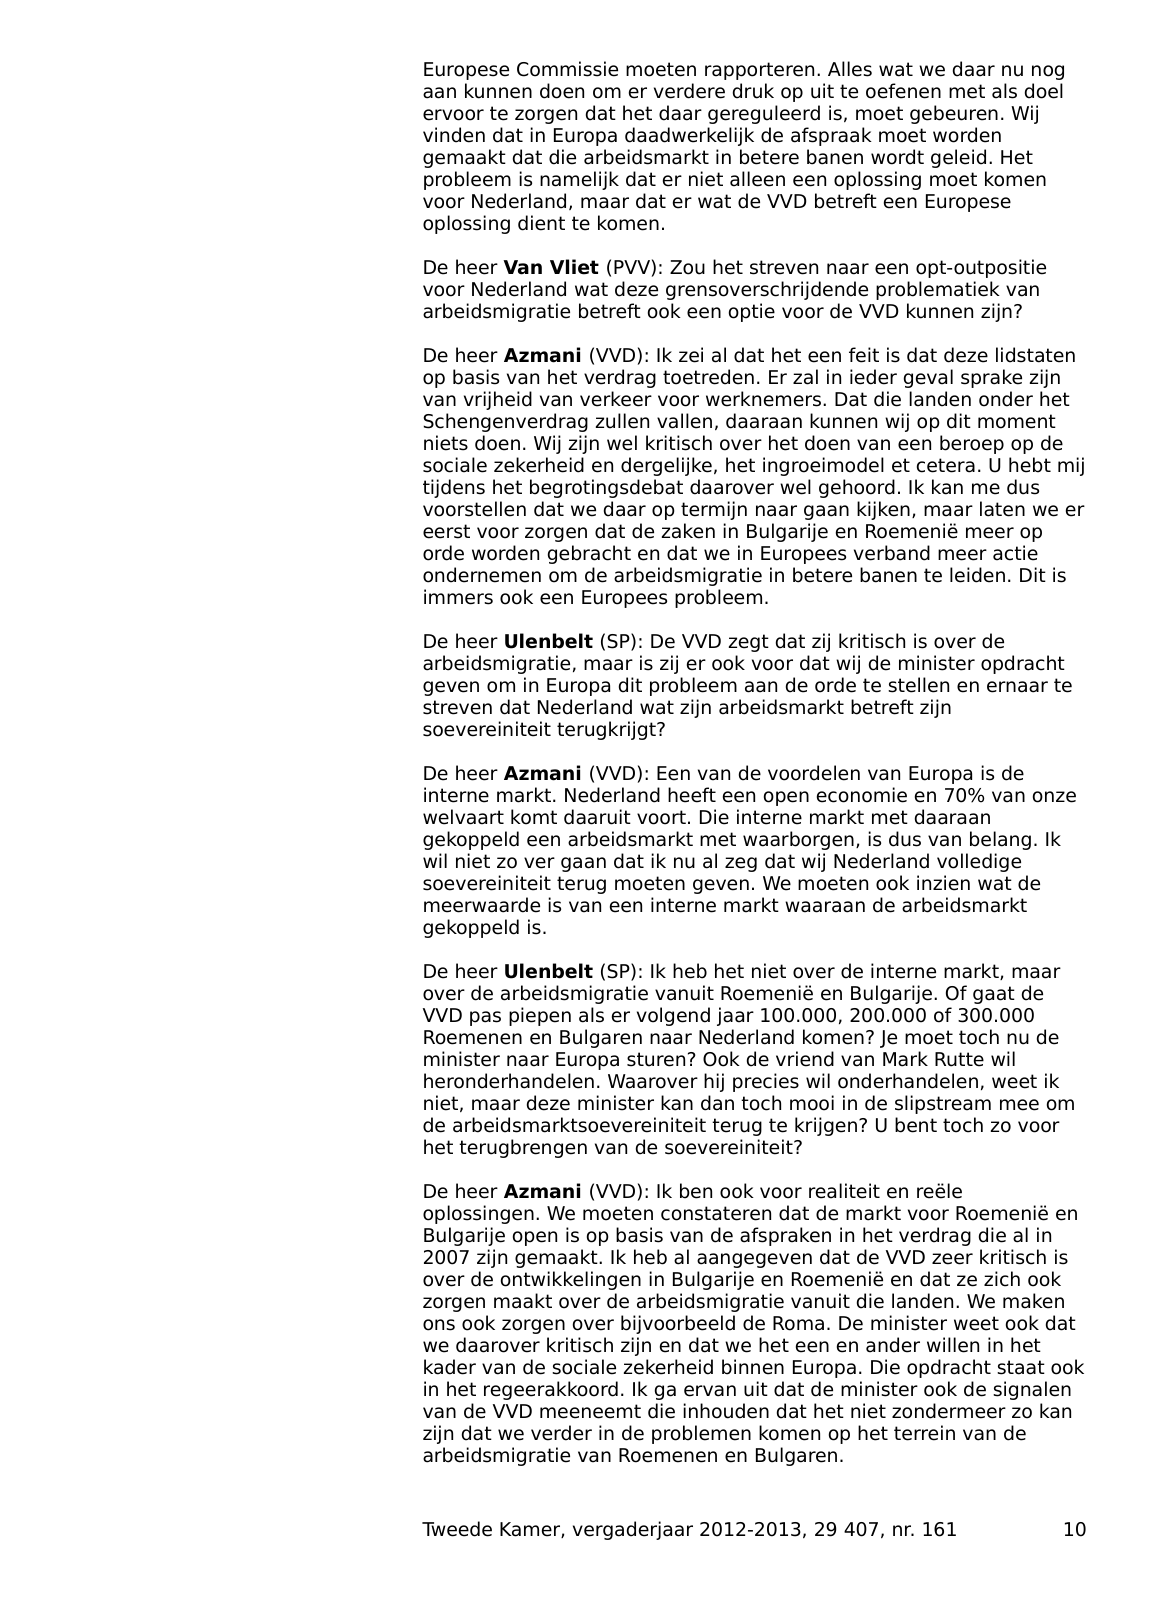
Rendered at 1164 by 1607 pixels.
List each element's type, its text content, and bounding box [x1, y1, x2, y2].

text De heer Azmani (VVD): Een van de voordelen van Europa is de interne markt. Nederland heeft een open economie en 70% van onze welvaart komt daaruit voort. Die interne markt met daaraan gekoppeld een arbeidsmarkt met waarborgen, is dus van belang. Ik wil niet zo ver gaan dat ik nu al zeg dat wij Nederland volledige soevereiniteit terug moeten geven. We moeten ook inzien wat de meerwaarde is van een interne markt waaraan de arbeidsmarkt gekoppeld is. [422, 763, 1087, 939]
text De heer Van Vliet (PVV): Zou het streven naar een opt-outpositie voor Nederland wat deze grensoverschrijdende problematiek van arbeidsmigratie betreft ook een optie voor de VVD kunnen zijn? [422, 257, 1087, 323]
text De heer Azmani (VVD): Ik ben ook voor realiteit en reële oplossingen. We moeten constateren dat de markt voor Roemenië en Bulgarije open is op basis van de afspraken in het verdrag die al in 2007 zijn gemaakt. Ik heb al aangegeven dat de VVD zeer kritisch is over de ontwikkelingen in Bulgarije en Roemenië en dat ze zich ook zorgen maakt over de arbeidsmigratie vanuit die landen. We maken ons ook zorgen over bijvoorbeeld de Roma. De minister weet ook dat we daarover kritisch zijn en dat we het een en ander willen in het kader van de sociale zekerheid binnen Europa. Die opdracht staat ook in het regeerakkoord. Ik ga ervan uit dat de minister ook de signalen van de VVD meeneemt die inhouden dat het niet zondermeer zo kan zijn dat we verder in de problemen komen op het terrein van de arbeidsmigratie van Roemenen en Bulgaren. [422, 1181, 1087, 1467]
text De heer Ulenbelt (SP): Ik heb het niet over de interne markt, maar over de arbeidsmigratie vanuit Roemenië en Bulgarije. Of gaat de VVD pas piepen als er volgend jaar 100.000, 200.000 of 300.000 Roemenen en Bulgaren naar Nederland komen? Je moet toch nu de minister naar Europa sturen? Ook de vriend van Mark Rutte wil heronderhandelen. Waarover hij precies wil onderhandelen, weet ik niet, maar deze minister kan dan toch mooi in de slipstream mee om de arbeidsmarktsoevereiniteit terug te krijgen? U bent toch zo voor het terugbrengen van de soevereiniteit? [422, 961, 1087, 1159]
text De heer Ulenbelt (SP): De VVD zegt dat zij kritisch is over de arbeidsmigratie, maar is zij er ook voor dat wij de minister opdracht geven om in Europa dit probleem aan de orde te stellen en ernaar te streven dat Nederland wat zijn arbeidsmarkt betreft zijn soevereiniteit terugkrijgt? [422, 631, 1087, 741]
text Europese Commissie moeten rapporteren. Alles wat we daar nu nog aan kunnen doen om er verdere druk op uit te oefenen met als doel ervoor te zorgen dat het daar gereguleerd is, moet gebeuren. Wij vinden dat in Europa daadwerkelijk de afspraak moet worden gemaakt dat die arbeidsmarkt in betere banen wordt geleid. Het probleem is namelijk dat er niet alleen een oplossing moet komen voor Nederland, maar dat er wat de VVD betreft een Europese oplossing dient te komen. [422, 59, 1087, 235]
text De heer Azmani (VVD): Ik zei al dat het een feit is dat deze lidstaten op basis van het verdrag toetreden. Er zal in ieder geval sprake zijn van vrijheid van verkeer voor werknemers. Dat die landen onder het Schengenverdrag zullen vallen, daaraan kunnen wij op dit moment niets doen. Wij zijn wel kritisch over het doen van een beroep op de sociale zekerheid en dergelijke, het ingroeimodel et cetera. U hebt mij tijdens het begrotingsdebat daarover wel gehoord. Ik kan me dus voorstellen dat we daar op termijn naar gaan kijken, maar laten we er eerst voor zorgen dat de zaken in Bulgarije en Roemenië meer op orde worden gebracht en dat we in Europees verband meer actie ondernemen om de arbeidsmigratie in betere banen te leiden. Dit is immers ook een Europees probleem. [422, 345, 1087, 609]
